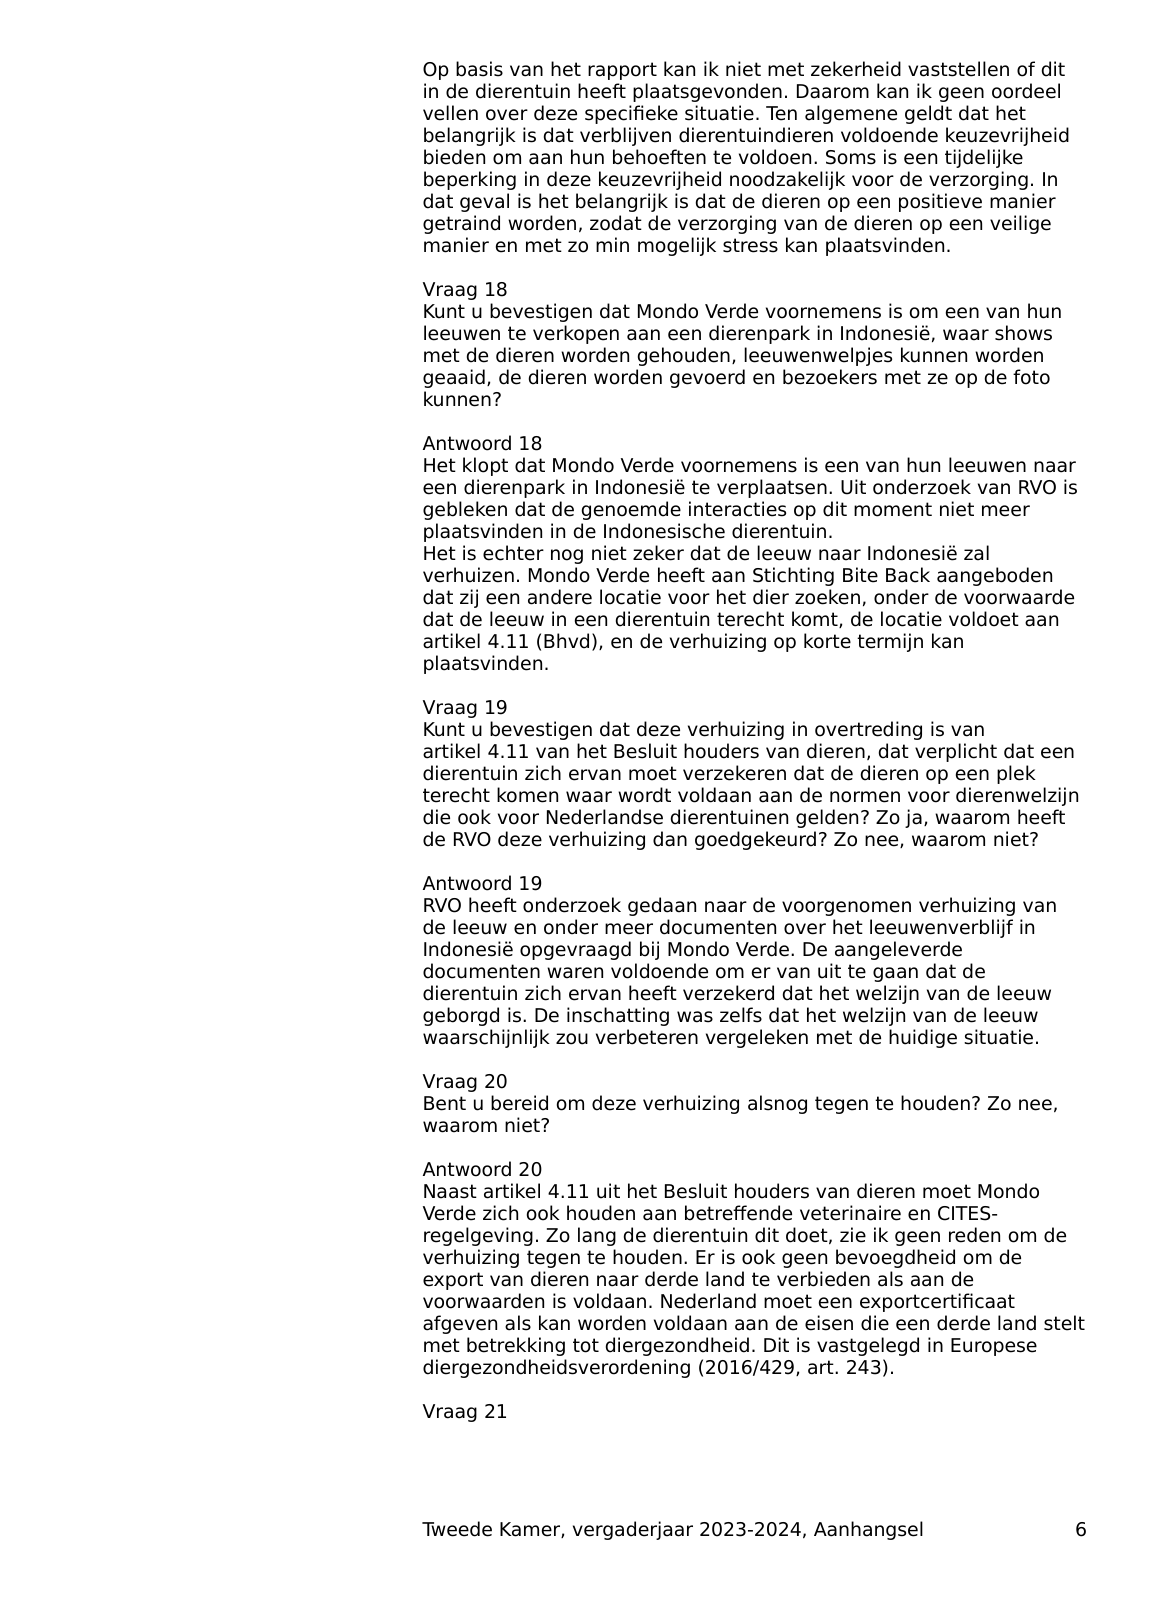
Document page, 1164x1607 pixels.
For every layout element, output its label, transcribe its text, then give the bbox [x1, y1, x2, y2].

text Het is echter nog niet zeker dat de leeuw naar Indonesië zal verhuizen. Mondo Verde heeft aan Stichting Bite Back aangeboden dat zij een andere locatie voor het dier zoeken, onder de voorwaarde dat de leeuw in een dierentuin terecht komt, de locatie voldoet aan artikel 4.11 (Bhvd), en de verhuizing op korte termijn kan plaatsvinden. [422, 543, 1087, 675]
text Vraag 21 [422, 1401, 1087, 1423]
text Bent u bereid om deze verhuizing alsnog tegen te houden? Zo nee, waarom niet? [422, 1093, 1087, 1137]
text Het klopt dat Mondo Verde voornemens is een van hun leeuwen naar een dierenpark in Indonesië te verplaatsen. Uit onderzoek van RVO is gebleken dat de genoemde interacties op dit moment niet meer plaatsvinden in de Indonesische dierentuin. [422, 455, 1087, 543]
text Vraag 18 [422, 279, 1087, 301]
text Antwoord 19 [422, 873, 1087, 895]
text Op basis van het rapport kan ik niet met zekerheid vaststellen of dit in de dierentuin heeft plaatsgevonden. Daarom kan ik geen oordeel vellen over deze specifieke situatie. Ten algemene geldt dat het belangrijk is dat verblijven dierentuindieren voldoende keuzevrijheid bieden om aan hun behoeften te voldoen. Soms is een tijdelijke beperking in deze keuzevrijheid noodzakelijk voor de verzorging. In dat geval is het belangrijk is dat de dieren op een positieve manier getraind worden, zodat de verzorging van de dieren op een veilige manier en met zo min mogelijk stress kan plaatsvinden. [422, 59, 1087, 257]
text Naast artikel 4.11 uit het Besluit houders van dieren moet Mondo Verde zich ook houden aan betreffende veterinaire en CITES-regelgeving. Zo lang de dierentuin dit doet, zie ik geen reden om de verhuizing tegen te houden. Er is ook geen bevoegdheid om de export van dieren naar derde land te verbieden als aan de voorwaarden is voldaan. Nederland moet een exportcertificaat afgeven als kan worden voldaan aan de eisen die een derde land stelt met betrekking tot diergezondheid. Dit is vastgelegd in Europese diergezondheidsverordening (2016/429, art. 243). [422, 1181, 1087, 1379]
text Vraag 20 [422, 1071, 1087, 1093]
text Kunt u bevestigen dat deze verhuizing in overtreding is van artikel 4.11 van het Besluit houders van dieren, dat verplicht dat een dierentuin zich ervan moet verzekeren dat de dieren op een plek terecht komen waar wordt voldaan aan de normen voor dierenwelzijn die ook voor Nederlandse dierentuinen gelden? Zo ja, waarom heeft de RVO deze verhuizing dan goedgekeurd? Zo nee, waarom niet? [422, 719, 1087, 851]
text RVO heeft onderzoek gedaan naar de voorgenomen verhuizing van de leeuw en onder meer documenten over het leeuwenverblijf in Indonesië opgevraagd bij Mondo Verde. De aangeleverde documenten waren voldoende om er van uit te gaan dat de dierentuin zich ervan heeft verzekerd dat het welzijn van de leeuw geborgd is. De inschatting was zelfs dat het welzijn van de leeuw waarschijnlijk zou verbeteren vergeleken met de huidige situatie. [422, 895, 1087, 1049]
text Vraag 19 [422, 697, 1087, 719]
text Antwoord 18 [422, 433, 1087, 455]
text Kunt u bevestigen dat Mondo Verde voornemens is om een van hun leeuwen te verkopen aan een dierenpark in Indonesië, waar shows met de dieren worden gehouden, leeuwenwelpjes kunnen worden geaaid, de dieren worden gevoerd en bezoekers met ze op de foto kunnen? [422, 301, 1087, 411]
text Antwoord 20 [422, 1159, 1087, 1181]
